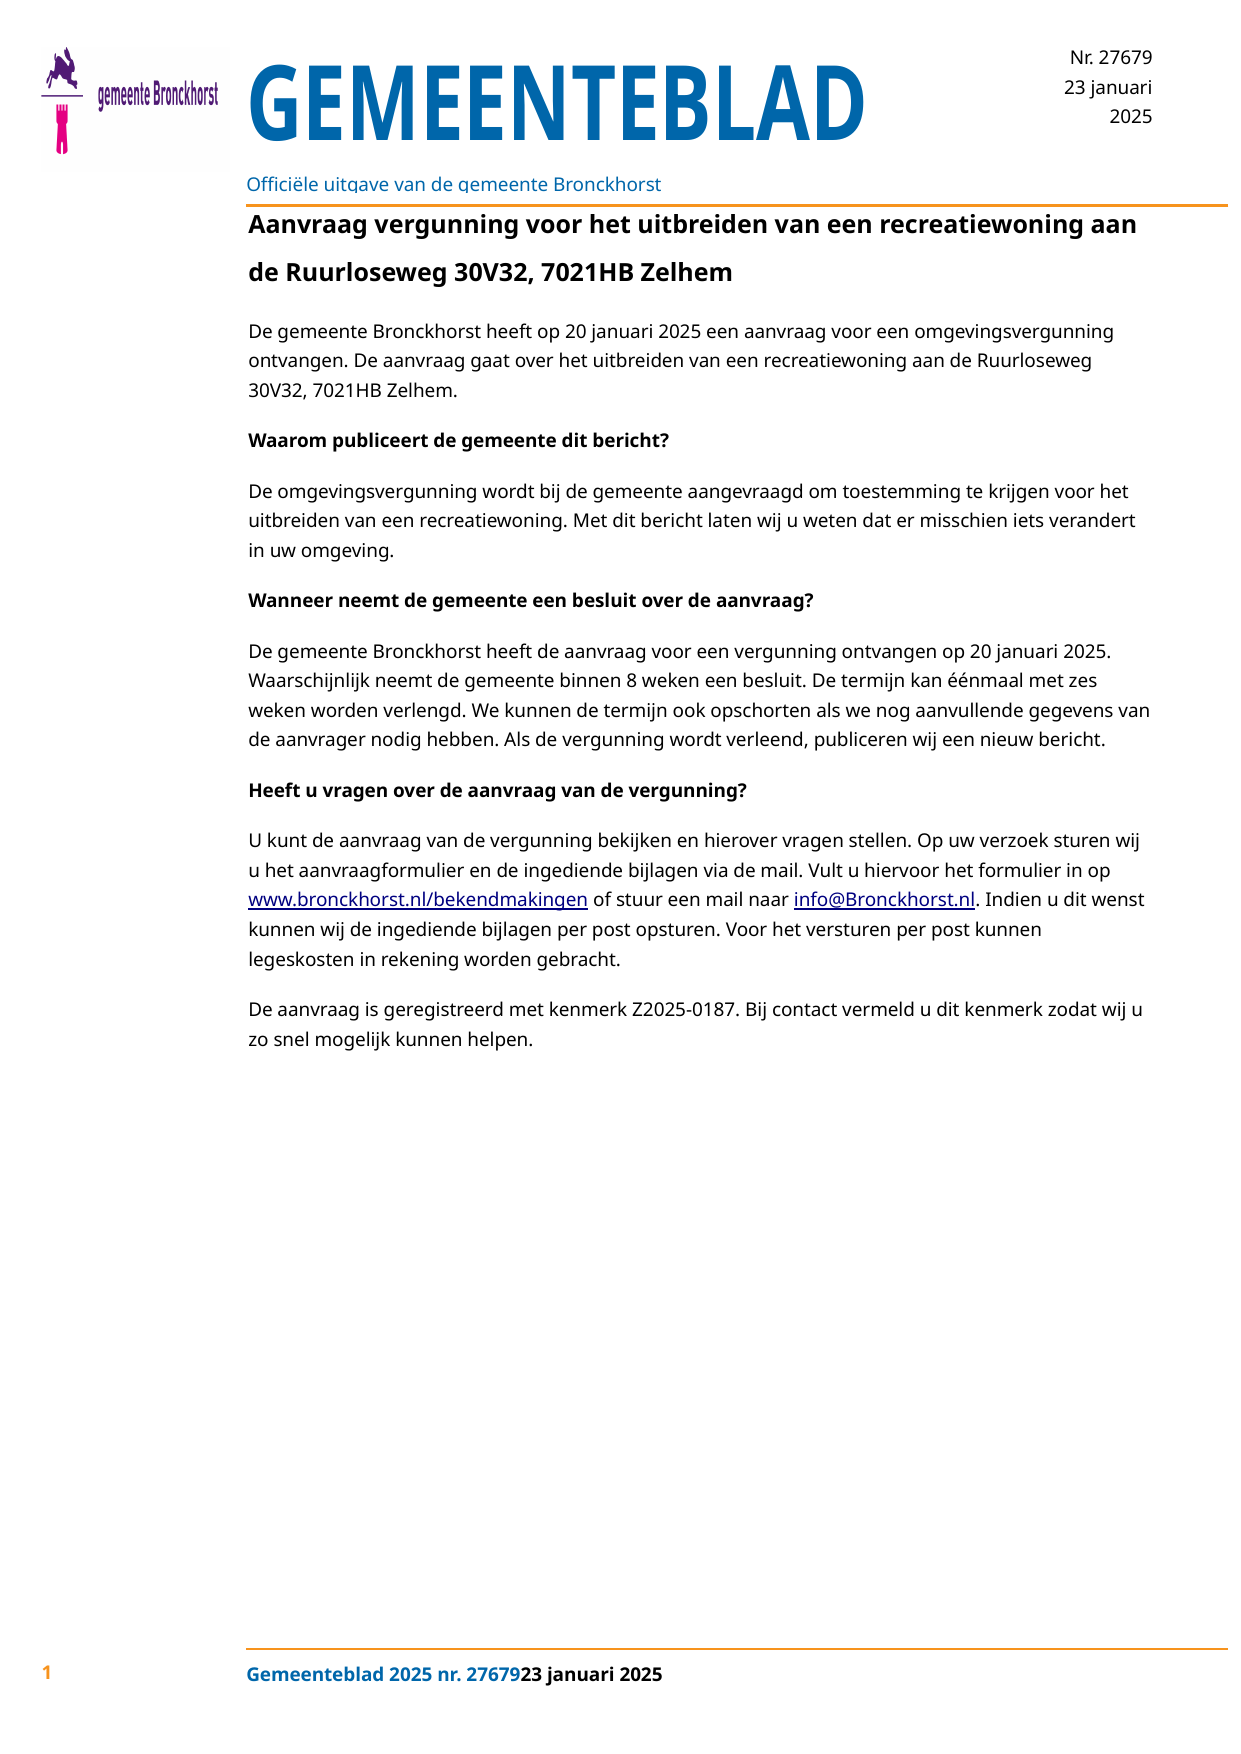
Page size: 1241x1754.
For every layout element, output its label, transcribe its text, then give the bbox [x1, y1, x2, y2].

text De aanvraag is geregistreerd met kenmerk Z2025-0187. Bij contact vermeld u dit kenmerk zodat wij u zo snel mogelijk kunnen helpen. [248, 996, 1152, 1052]
text De omgevingsvergunning wordt bij de gemeente aangevraagd om toestemming te krijgen voor het uitbreiden van een recreatiewoning. Met dit bericht laten wij u weten dat er misschien iets verandert in uw omgeving. [248, 478, 1152, 563]
text Heeft u vragen over de aanvraag van de vergunning? [248, 777, 1152, 803]
text U kunt de aanvraag van de vergunning bekijken en hierover vragen stellen. Op uw verzoek sturen wij u het aanvraagformulier en de ingediende bijlagen via de mail. Vult u hiervoor het formulier in op www.bronckhorst.nl/bekendmakingen of stuur een mail naar info@Bronckhorst.nl. Indien u dit wenst kunnen wij de ingediende bijlagen per post opsturen. Voor het versturen per post kunnen legeskosten in rekening worden gebracht. [248, 827, 1152, 972]
text Aanvraag vergunning voor het uitbreiden van een recreatiewoning aan de Ruurloseweg 30V32, 7021HB Zelhem [248, 207, 1152, 288]
text Wanneer neemt de gemeente een besluit over de aanvraag? [248, 587, 1152, 613]
text De gemeente Bronckhorst heeft de aanvraag voor een vergunning ontvangen op 20 januari 2025. Waarschijnlijk neemt de gemeente binnen 8 weken een besluit. De termijn kan éénmaal met zes weken worden verlengd. We kunnen de termijn ook opschorten als we nog aanvullende gegevens van de aanvrager nodig hebben. Als de vergunning wordt verleend, publiceren wij een nieuw bericht. [248, 638, 1152, 752]
text De gemeente Bronckhorst heeft op 20 januari 2025 een aanvraag voor een omgevingsvergunning ontvangen. De aanvraag gaat over het uitbreiden van een recreatiewoning aan de Ruurloseweg 30V32, 7021HB Zelhem. [248, 318, 1152, 403]
text Waarom publiceert de gemeente dit bericht? [248, 427, 1152, 453]
picture [41, 47, 231, 172]
